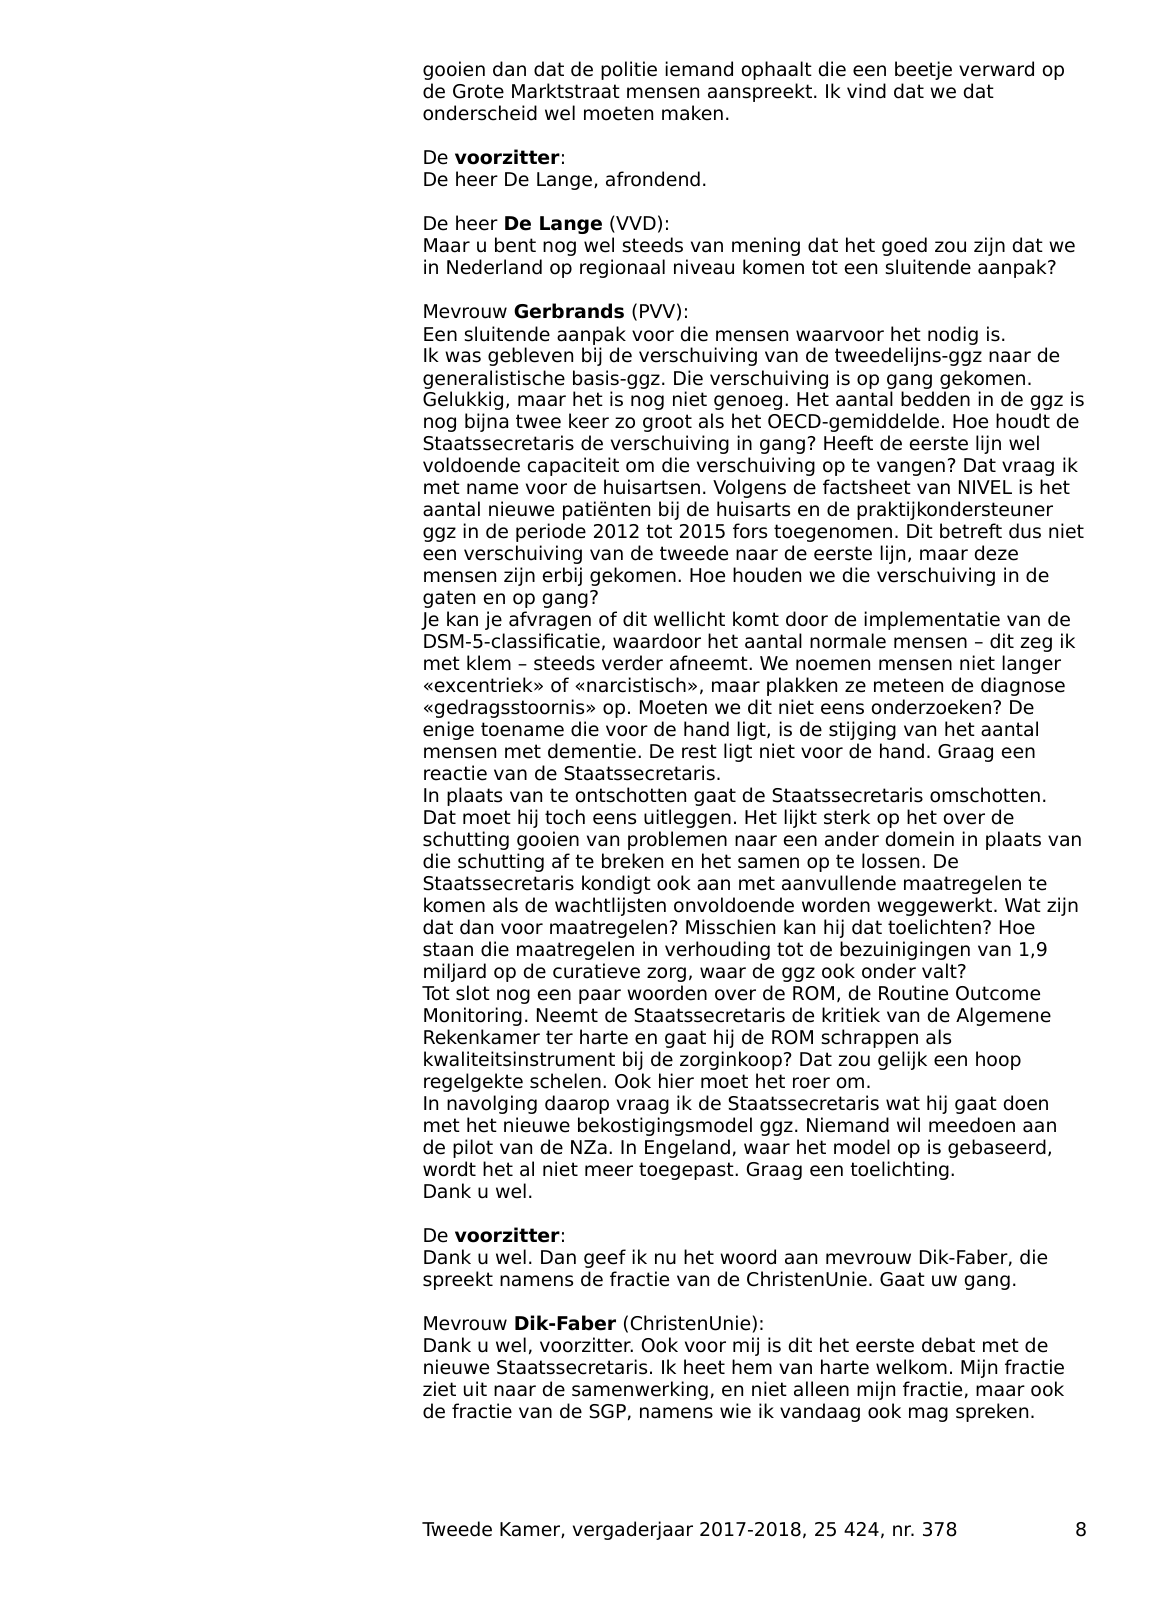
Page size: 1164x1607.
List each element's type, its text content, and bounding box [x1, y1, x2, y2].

text Dank u wel, voorzitter. Ook voor mij is dit het eerste debat met de nieuwe Staatssecretaris. Ik heet hem van harte welkom. Mijn fractie ziet uit naar de samenwerking, en niet alleen mijn fractie, maar ook de fractie van de SGP, namens wie ik vandaag ook mag spreken. [422, 1335, 1087, 1423]
text Een sluitende aanpak voor die mensen waarvoor het nodig is. [422, 323, 1087, 345]
text Je kan je afvragen of dit wellicht komt door de implementatie van de DSM-5-classificatie, waardoor het aantal normale mensen – dit zeg ik met klem – steeds verder afneemt. We noemen mensen niet langer «excentriek» of «narcistisch», maar plakken ze meteen de diagnose «gedragsstoornis» op. Moeten we dit niet eens onderzoeken? De enige toename die voor de hand ligt, is de stijging van het aantal mensen met dementie. De rest ligt niet voor de hand. Graag een reactie van de Staatssecretaris. [422, 609, 1087, 785]
text De voorzitter: [422, 1225, 1087, 1247]
text Mevrouw Gerbrands (PVV): [422, 301, 1087, 323]
text Mevrouw Dik-Faber (ChristenUnie): [422, 1313, 1087, 1335]
text De voorzitter: [422, 147, 1087, 169]
text De heer De Lange, afrondend. [422, 169, 1087, 191]
text De heer De Lange (VVD): [422, 213, 1087, 235]
text Tot slot nog een paar woorden over de ROM, de Routine Outcome Monitoring. Neemt de Staatssecretaris de kritiek van de Algemene Rekenkamer ter harte en gaat hij de ROM schrappen als kwaliteitsinstrument bij de zorginkoop? Dat zou gelijk een hoop regelgekte schelen. Ook hier moet het roer om. [422, 983, 1087, 1093]
text Ik was gebleven bij de verschuiving van de tweedelijns-ggz naar de generalistische basis-ggz. Die verschuiving is op gang gekomen. Gelukkig, maar het is nog niet genoeg. Het aantal bedden in de ggz is nog bijna twee keer zo groot als het OECD-gemiddelde. Hoe houdt de Staatssecretaris de verschuiving in gang? Heeft de eerste lijn wel voldoende capaciteit om die verschuiving op te vangen? Dat vraag ik met name voor de huisartsen. Volgens de factsheet van NIVEL is het aantal nieuwe patiënten bij de huisarts en de praktijkondersteuner ggz in de periode 2012 tot 2015 fors toegenomen. Dit betreft dus niet een verschuiving van de tweede naar de eerste lijn, maar deze mensen zijn erbij gekomen. Hoe houden we die verschuiving in de gaten en op gang? [422, 345, 1087, 609]
text gooien dan dat de politie iemand ophaalt die een beetje verward op de Grote Marktstraat mensen aanspreekt. Ik vind dat we dat onderscheid wel moeten maken. [422, 59, 1087, 125]
text Maar u bent nog wel steeds van mening dat het goed zou zijn dat we in Nederland op regionaal niveau komen tot een sluitende aanpak? [422, 235, 1087, 279]
text Dank u wel. Dan geef ik nu het woord aan mevrouw Dik-Faber, die spreekt namens de fractie van de ChristenUnie. Gaat uw gang. [422, 1247, 1087, 1291]
text In plaats van te ontschotten gaat de Staatssecretaris omschotten. Dat moet hij toch eens uitleggen. Het lijkt sterk op het over de schutting gooien van problemen naar een ander domein in plaats van die schutting af te breken en het samen op te lossen. De Staatssecretaris kondigt ook aan met aanvullende maatregelen te komen als de wachtlijsten onvoldoende worden weggewerkt. Wat zijn dat dan voor maatregelen? Misschien kan hij dat toelichten? Hoe staan die maatregelen in verhouding tot de bezuinigingen van 1,9 miljard op de curatieve zorg, waar de ggz ook onder valt? [422, 785, 1087, 983]
text Dank u wel. [422, 1181, 1087, 1203]
text In navolging daarop vraag ik de Staatssecretaris wat hij gaat doen met het nieuwe bekostigingsmodel ggz. Niemand wil meedoen aan de pilot van de NZa. In Engeland, waar het model op is gebaseerd, wordt het al niet meer toegepast. Graag een toelichting. [422, 1093, 1087, 1181]
